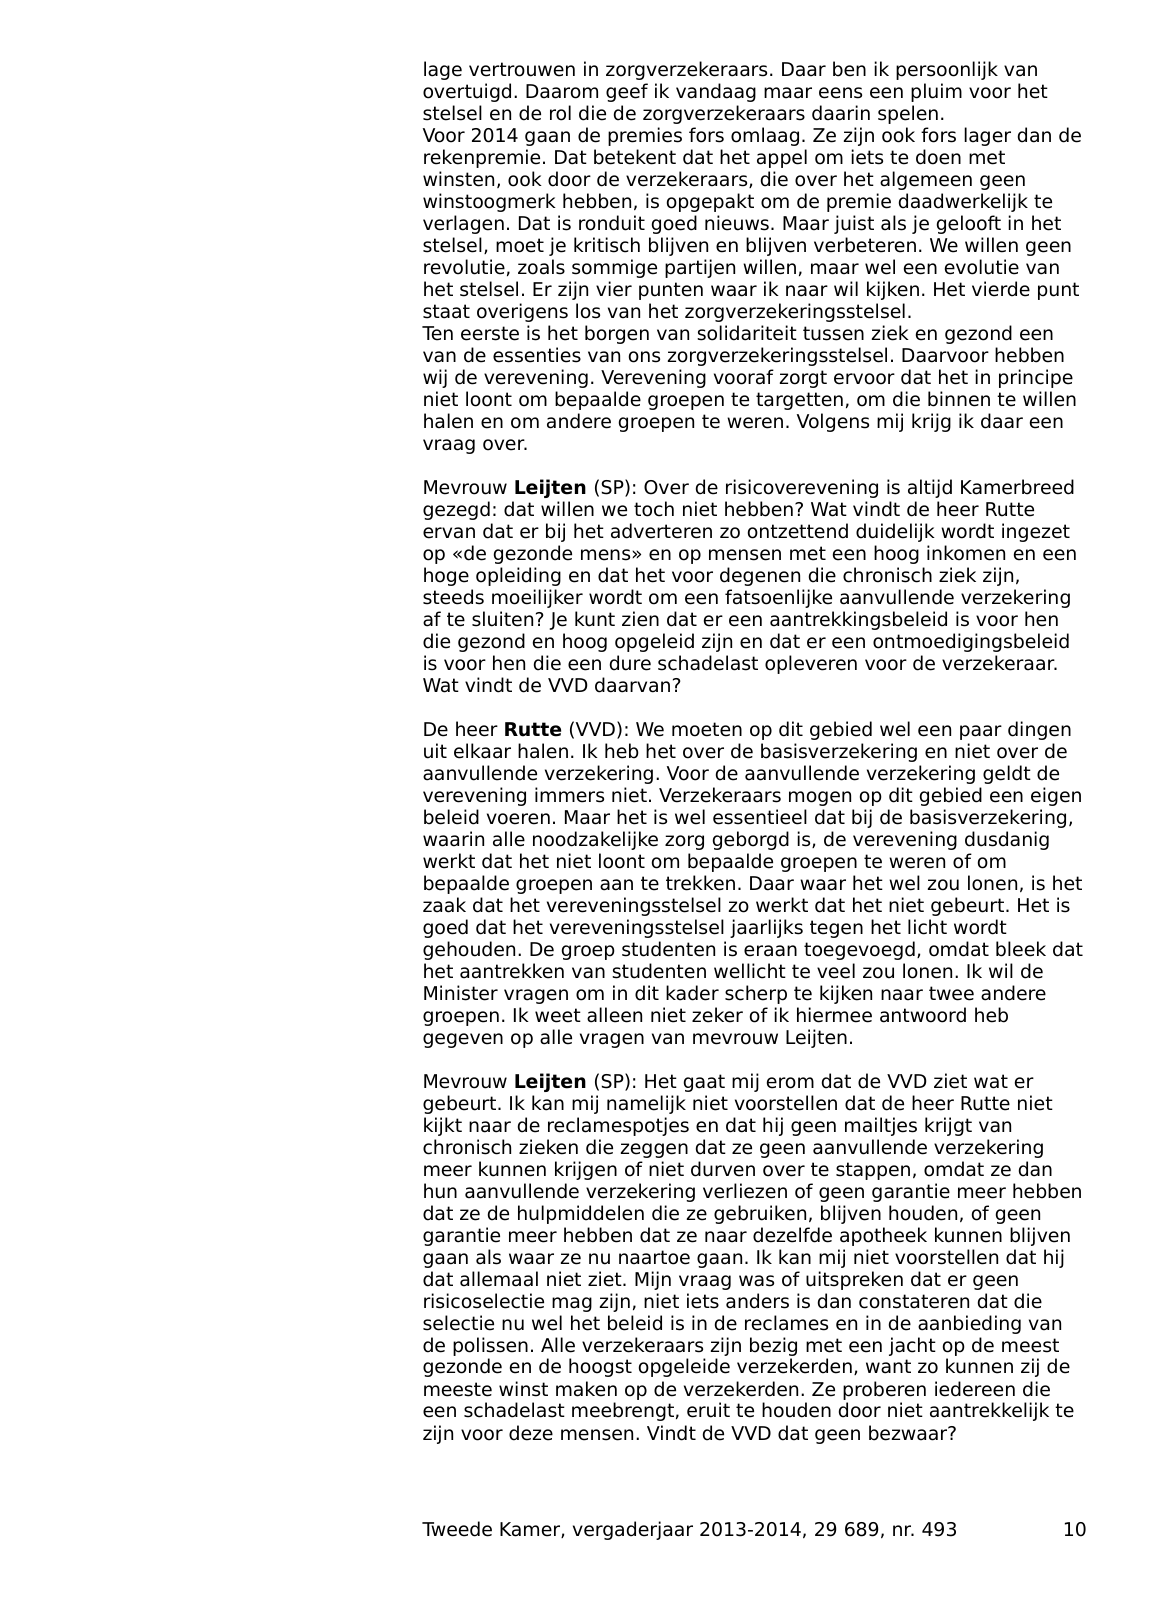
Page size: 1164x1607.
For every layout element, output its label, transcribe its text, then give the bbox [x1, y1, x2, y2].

text Mevrouw Leijten (SP): Over de risicoverevening is altijd Kamerbreed gezegd: dat willen we toch niet hebben? Wat vindt de heer Rutte ervan dat er bij het adverteren zo ontzettend duidelijk wordt ingezet op «de gezonde mens» en op mensen met een hoog inkomen en een hoge opleiding en dat het voor degenen die chronisch ziek zijn, steeds moeilijker wordt om een fatsoenlijke aanvullende verzekering af te sluiten? Je kunt zien dat er een aantrekkingsbeleid is voor hen die gezond en hoog opgeleid zijn en dat er een ontmoedigingsbeleid is voor hen die een dure schadelast opleveren voor de verzekeraar. Wat vindt de VVD daarvan? [422, 477, 1087, 697]
text De heer Rutte (VVD): We moeten op dit gebied wel een paar dingen uit elkaar halen. Ik heb het over de basisverzekering en niet over de aanvullende verzekering. Voor de aanvullende verzekering geldt de verevening immers niet. Verzekeraars mogen op dit gebied een eigen beleid voeren. Maar het is wel essentieel dat bij de basisverzekering, waarin alle noodzakelijke zorg geborgd is, de verevening dusdanig werkt dat het niet loont om bepaalde groepen te weren of om bepaalde groepen aan te trekken. Daar waar het wel zou lonen, is het zaak dat het vereveningsstelsel zo werkt dat het niet gebeurt. Het is goed dat het vereveningsstelsel jaarlijks tegen het licht wordt gehouden. De groep studenten is eraan toegevoegd, omdat bleek dat het aantrekken van studenten wellicht te veel zou lonen. Ik wil de Minister vragen om in dit kader scherp te kijken naar twee andere groepen. Ik weet alleen niet zeker of ik hiermee antwoord heb gegeven op alle vragen van mevrouw Leijten. [422, 719, 1087, 1048]
text Ten eerste is het borgen van solidariteit tussen ziek en gezond een van de essenties van ons zorgverzekeringsstelsel. Daarvoor hebben wij de verevening. Verevening vooraf zorgt ervoor dat het in principe niet loont om bepaalde groepen te targetten, om die binnen te willen halen en om andere groepen te weren. Volgens mij krijg ik daar een vraag over. [422, 323, 1087, 455]
text lage vertrouwen in zorgverzekeraars. Daar ben ik persoonlijk van overtuigd. Daarom geef ik vandaag maar eens een pluim voor het stelsel en de rol die de zorgverzekeraars daarin spelen. [422, 59, 1087, 125]
text Voor 2014 gaan de premies fors omlaag. Ze zijn ook fors lager dan de rekenpremie. Dat betekent dat het appel om iets te doen met winsten, ook door de verzekeraars, die over het algemeen geen winstoogmerk hebben, is opgepakt om de premie daadwerkelijk te verlagen. Dat is ronduit goed nieuws. Maar juist als je gelooft in het stelsel, moet je kritisch blijven en blijven verbeteren. We willen geen revolutie, zoals sommige partijen willen, maar wel een evolutie van het stelsel. Er zijn vier punten waar ik naar wil kijken. Het vierde punt staat overigens los van het zorgverzekeringsstelsel. [422, 125, 1087, 323]
text Mevrouw Leijten (SP): Het gaat mij erom dat de VVD ziet wat er gebeurt. Ik kan mij namelijk niet voorstellen dat de heer Rutte niet kijkt naar de reclamespotjes en dat hij geen mailtjes krijgt van chronisch zieken die zeggen dat ze geen aanvullende verzekering meer kunnen krijgen of niet durven over te stappen, omdat ze dan hun aanvullende verzekering verliezen of geen garantie meer hebben dat ze de hulpmiddelen die ze gebruiken, blijven houden, of geen garantie meer hebben dat ze naar dezelfde apotheek kunnen blijven gaan als waar ze nu naartoe gaan. Ik kan mij niet voorstellen dat hij dat allemaal niet ziet. Mijn vraag was of uitspreken dat er geen risicoselectie mag zijn, niet iets anders is dan constateren dat die selectie nu wel het beleid is in de reclames en in de aanbieding van de polissen. Alle verzekeraars zijn bezig met een jacht op de meest gezonde en de hoogst opgeleide verzekerden, want zo kunnen zij de meeste winst maken op de verzekerden. Ze proberen iedereen die een schadelast meebrengt, eruit te houden door niet aantrekkelijk te zijn voor deze mensen. Vindt de VVD dat geen bezwaar? [422, 1071, 1087, 1444]
